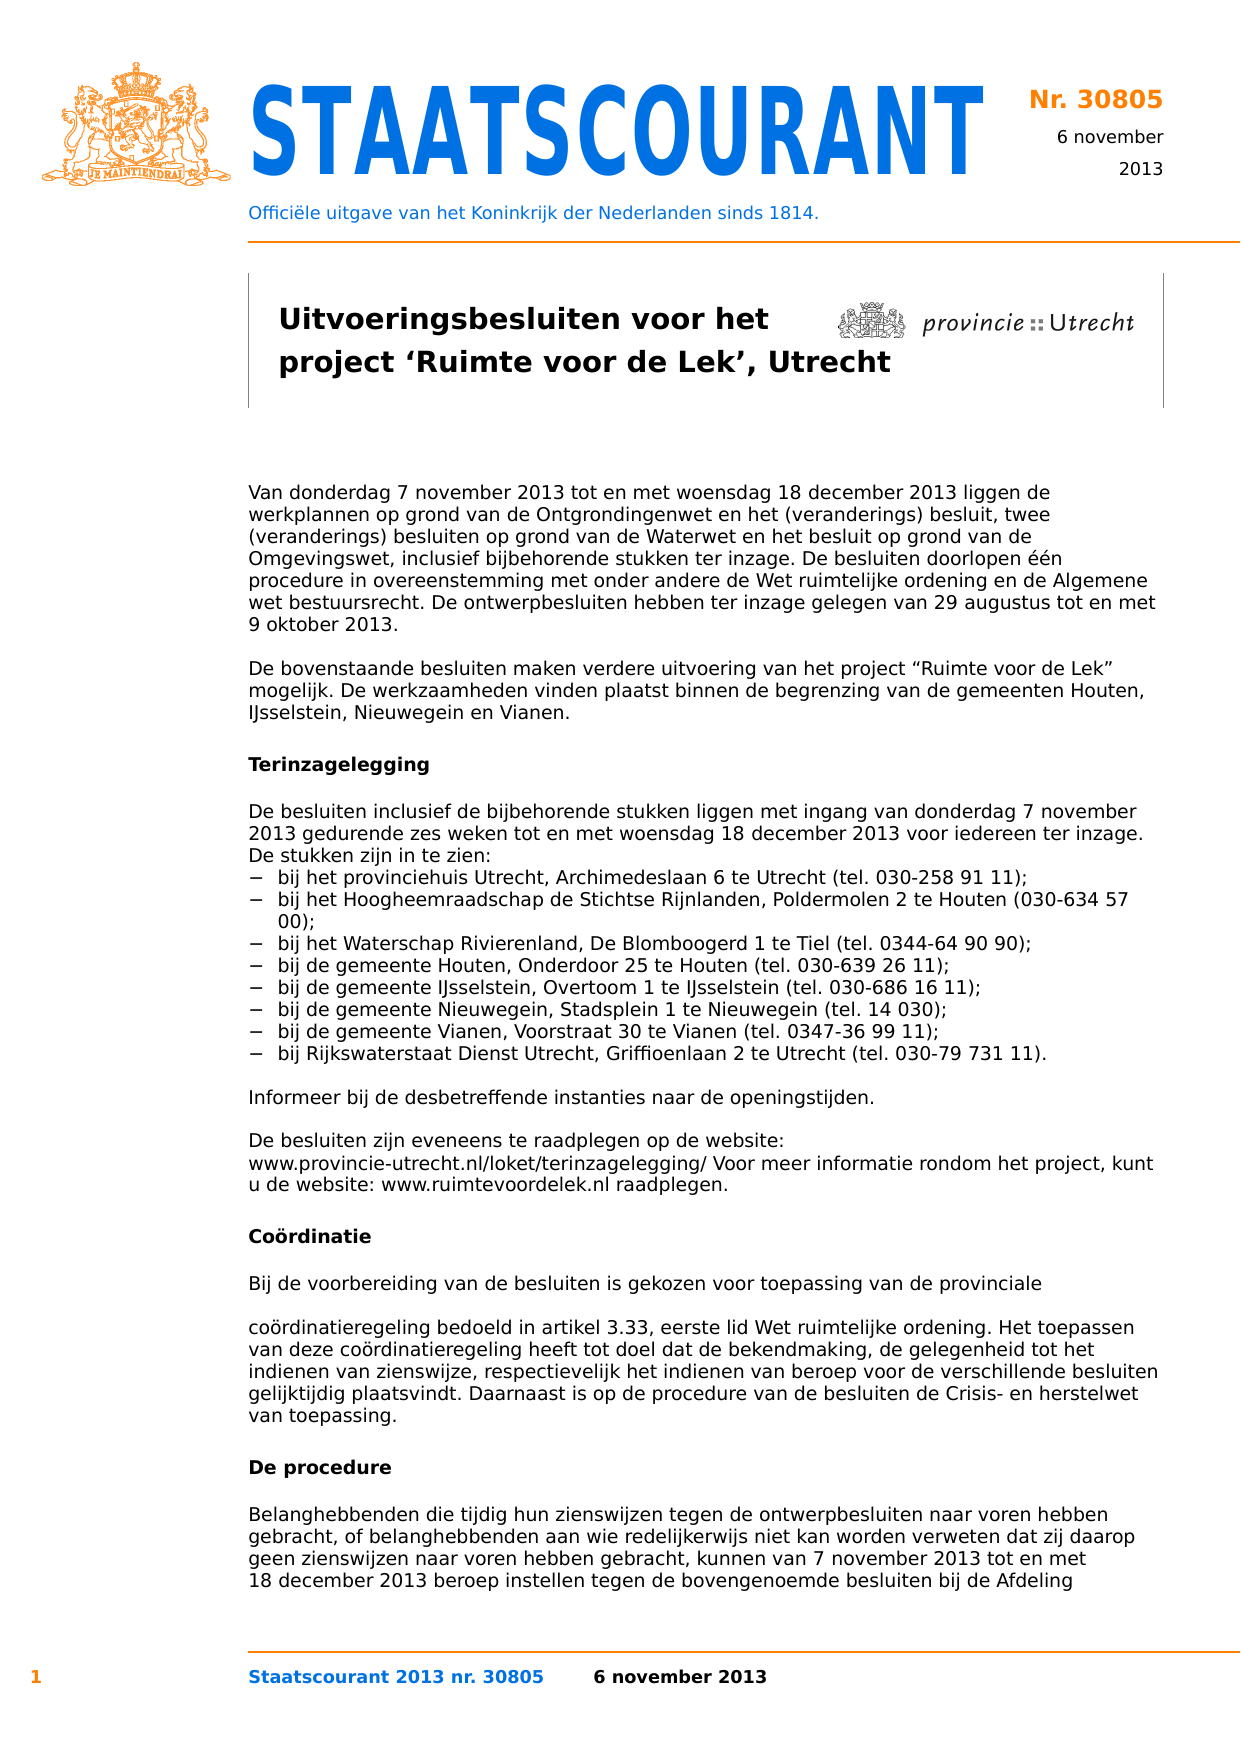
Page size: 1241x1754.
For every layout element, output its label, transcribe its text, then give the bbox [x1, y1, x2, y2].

text De besluiten zijn eveneens te raadplegen op de website: www.provincie-utrecht.nl/loket/terinzagelegging/ Voor meer informatie rondom het project, kunt u de website: www.ruimtevoordelek.nl raadplegen. [248, 1130, 1163, 1196]
text De besluiten inclusief de bijbehorende stukken liggen met ingang van donderdag 7 november 2013 gedurende zes weken tot en met woensdag 18 december 2013 voor iedereen ter inzage. De stukken zijn in te zien: [248, 801, 1163, 867]
table_cell 6 november [998, 121, 1240, 153]
text Belanghebbenden die tijdig hun zienswijzen tegen de ontwerpbesluiten naar voren hebben gebracht, of belanghebbenden aan wie redelijkerwijs niet kan worden verweten dat zij daarop geen zienswijzen naar voren hebben gebracht, kunnen van 7 november 2013 tot en met 18 december 2013 beroep instellen tegen de bovengenoemde besluiten bij de Afdeling [248, 1504, 1163, 1592]
picture [838, 302, 1134, 338]
text − bij de gemeente Houten, Onderdoor 25 te Houten (tel. 030-639 26 11); [248, 955, 1163, 977]
text Bij de voorbereiding van de besluiten is gekozen voor toepassing van de provinciale [248, 1273, 1163, 1295]
text − bij de gemeente Nieuwegein, Stadsplein 1 te Nieuwegein (tel. 14 030); [248, 999, 1163, 1021]
text − bij de gemeente IJsselstein, Overtoom 1 te IJsselstein (tel. 030-686 16 11); [248, 977, 1163, 999]
subtitle De procedure [248, 1457, 1163, 1479]
text − bij het Waterschap Rivierenland, De Blomboogerd 1 te Tiel (tel. 0344-64 90 90); [248, 933, 1163, 955]
text Van donderdag 7 november 2013 tot en met woensdag 18 december 2013 liggen de werkplannen op grond van de Ontgrondingenwet en het (veranderings) besluit, twee (veranderings) besluiten op grond van de Waterwet en het besluit op grond van de Omgevingswet, inclusief bijbehorende stukken ter inzage. De besluiten doorlopen één procedure in overeenstemming met onder andere de Wet ruimtelijke ordening en de Algemene wet bestuursrecht. De ontwerpbesluiten hebben ter inzage gelegen van 29 augustus tot en met 9 oktober 2013. [248, 482, 1163, 636]
subtitle Coördinatie [248, 1226, 1163, 1248]
text − bij Rijkswaterstaat Dienst Utrecht, Griffioenlaan 2 te Utrecht (tel. 030-79 731 11). [248, 1043, 1163, 1065]
table_header STAATSCOURANT [248, 62, 998, 203]
table_cell 2013 [998, 153, 1240, 203]
subtitle Uitvoeringsbesluiten voor het project ‘Ruimte voor de Lek’, Utrecht [249, 273, 1163, 408]
text − bij het Hoogheemraadschap de Stichtse Rijnlanden, Poldermolen 2 te Houten (030-634 57 00); [248, 889, 1163, 933]
text − bij het provinciehuis Utrecht, Archimedeslaan 6 te Utrecht (tel. 030-258 91 11); [248, 867, 1163, 889]
text Informeer bij de desbetreffende instanties naar de openingstijden. [248, 1087, 1163, 1108]
text coördinatieregeling bedoeld in artikel 3.33, eerste lid Wet ruimtelijke ordening. Het toepassen van deze coördinatieregeling heeft tot doel dat de bekendmaking, de gelegenheid tot het indienen van zienswijze, respectievelijk het indienen van beroep voor de verschillende besluiten gelijktijdig plaatsvindt. Daarnaast is op de procedure van de besluiten de Crisis- en herstelwet van toepassing. [248, 1317, 1163, 1427]
subtitle Terinzagelegging [248, 754, 1163, 776]
table_header [25, 62, 248, 241]
picture [41, 62, 231, 186]
text − bij de gemeente Vianen, Voorstraat 30 te Vianen (tel. 0347-36 99 11); [248, 1021, 1163, 1043]
table_cell Officiële uitgave van het Koninkrijk der Nederlanden sinds 1814. [248, 203, 1240, 241]
text De bovenstaande besluiten maken verdere uitvoering van het project “Ruimte voor de Lek” mogelijk. De werkzaamheden vinden plaatst binnen de begrenzing van de gemeenten Houten, IJsselstein, Nieuwegein en Vianen. [248, 658, 1163, 724]
table_header Nr. 30805 [998, 62, 1240, 121]
